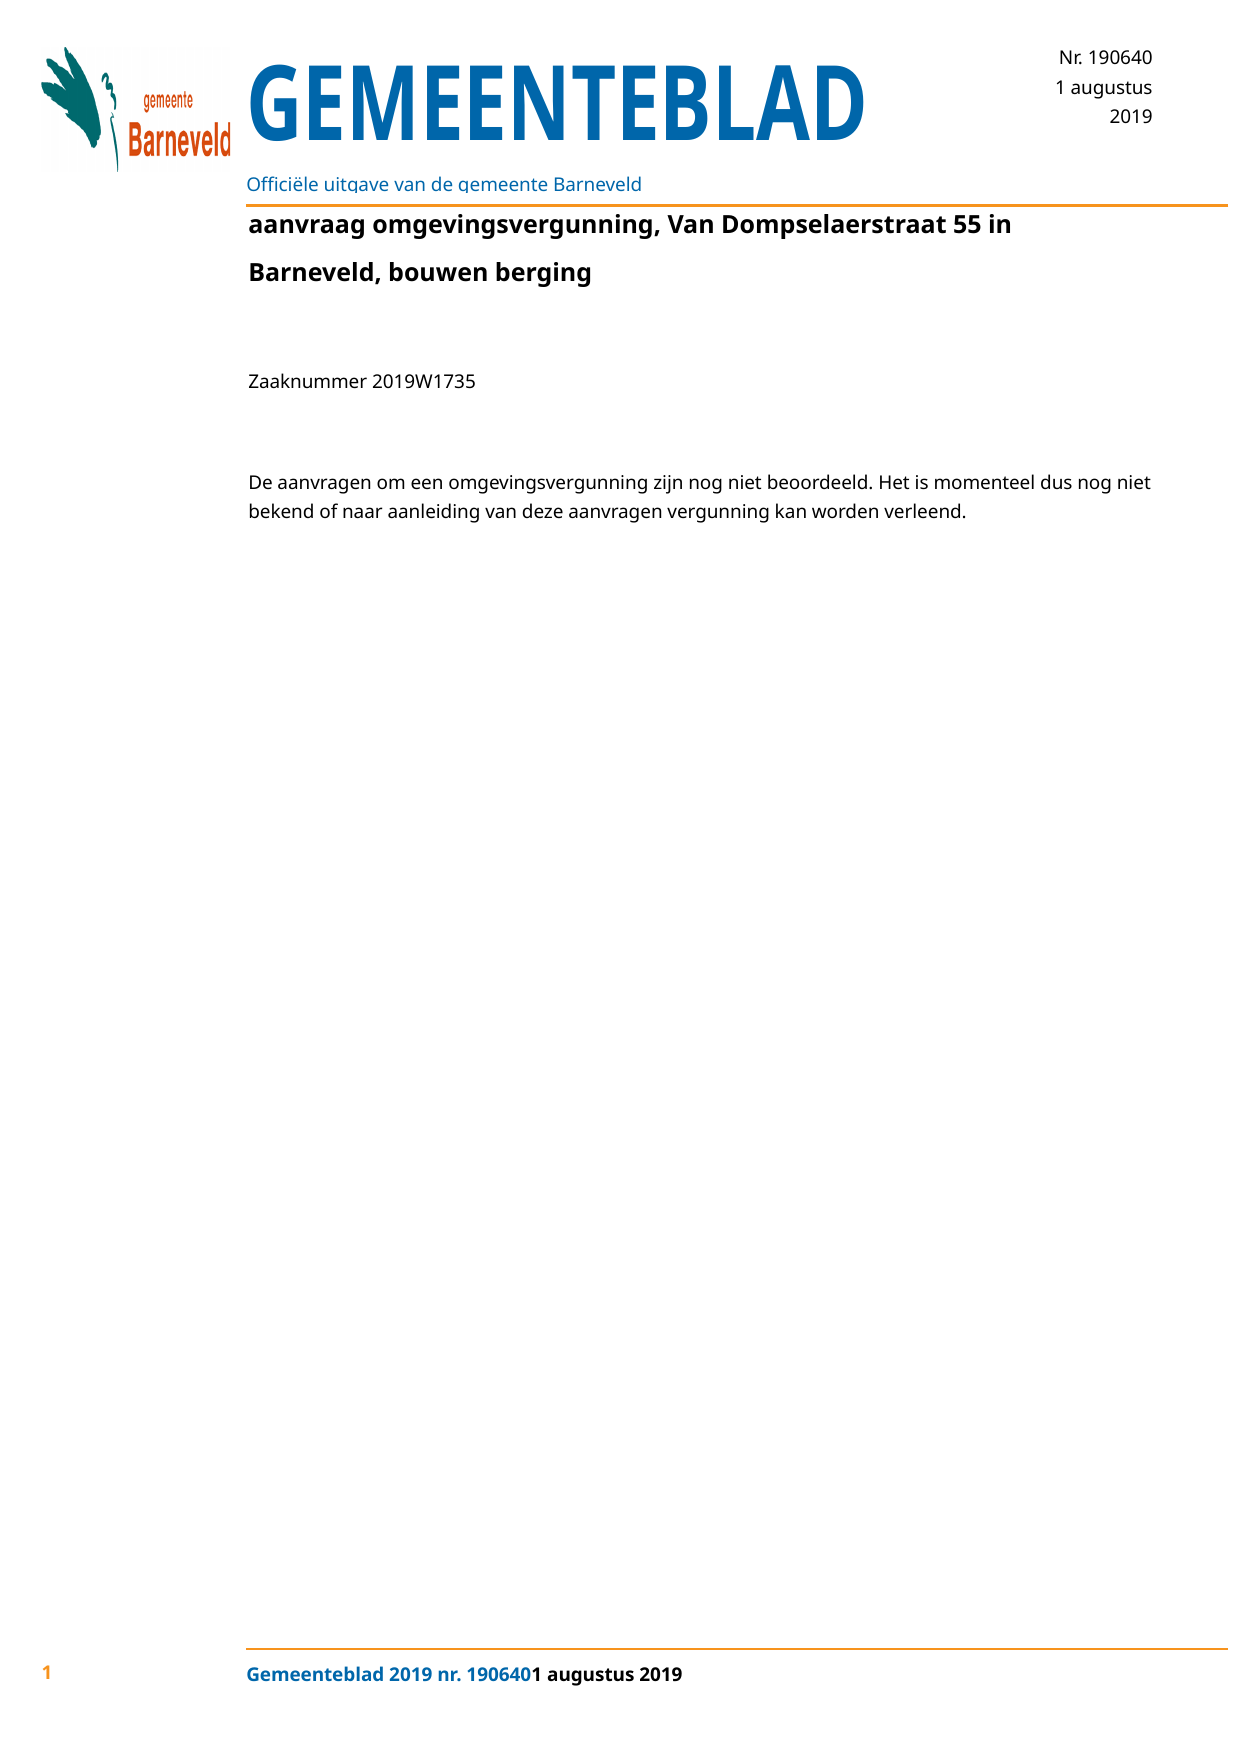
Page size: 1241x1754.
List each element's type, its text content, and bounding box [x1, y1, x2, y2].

text De aanvragen om een omgevingsvergunning zijn nog niet beoordeeld. Het is momenteel dus nog niet bekend of naar aanleiding van deze aanvragen vergunning kan worden verleend. [248, 469, 1152, 524]
text aanvraag omgevingsvergunning, Van Dompselaerstraat 55 in Barneveld, bouwen berging [248, 207, 1152, 288]
picture [41, 47, 231, 172]
text Zaaknummer 2019W1735 [248, 368, 1152, 394]
